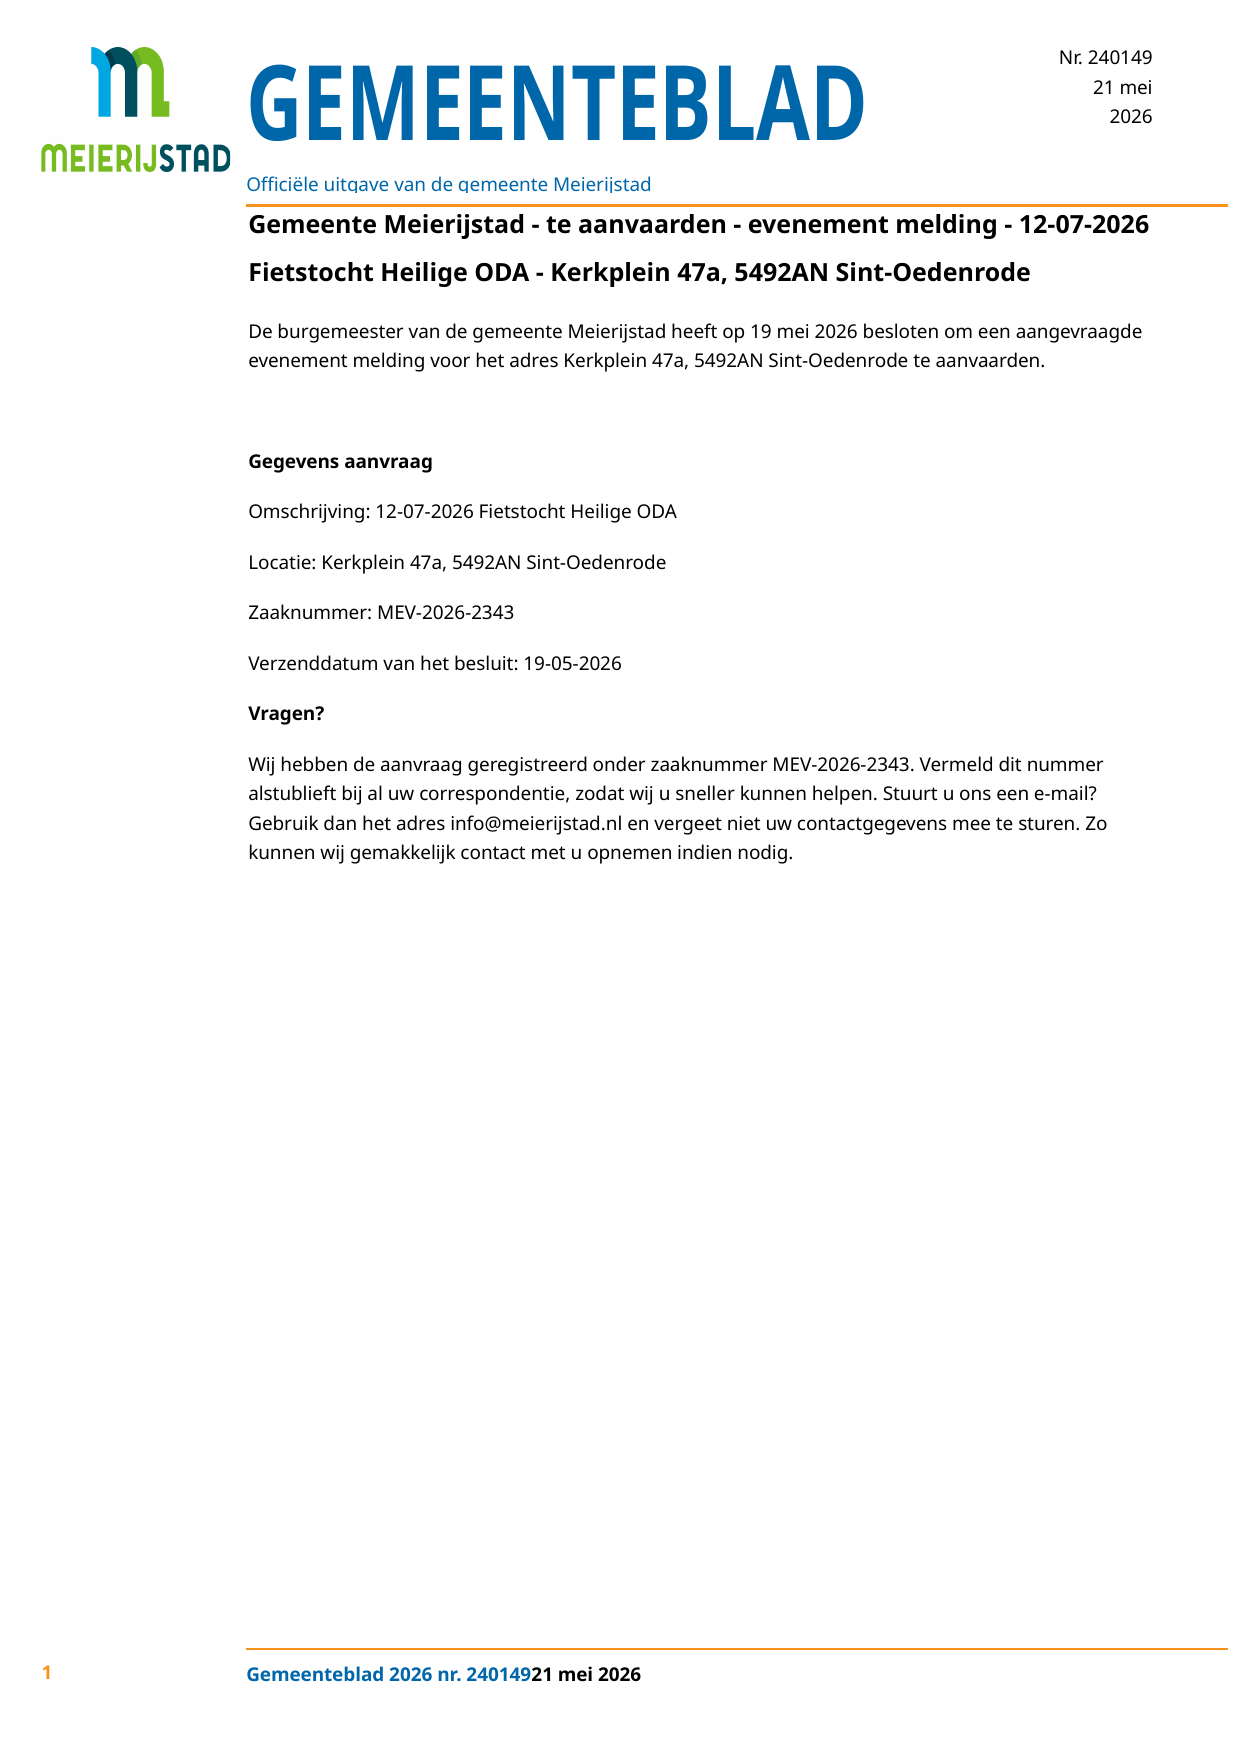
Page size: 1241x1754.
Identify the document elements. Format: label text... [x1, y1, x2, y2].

text Vragen? [248, 700, 1152, 726]
picture [41, 47, 231, 172]
text Locatie: Kerkplein 47a, 5492AN Sint-Oedenrode [248, 549, 1152, 575]
text Wij hebben de aanvraag geregistreerd onder zaaknummer MEV-2026-2343. Vermeld dit nummer alstublieft bij al uw correspondentie, zodat wij u sneller kunnen helpen. Stuurt u ons een e-mail? Gebruik dan het adres info@meierijstad.nl en vergeet niet uw contactgegevens mee te sturen. Zo kunnen wij gemakkelijk contact met u opnemen indien nodig. [248, 751, 1152, 865]
text De burgemeester van de gemeente Meierijstad heeft op 19 mei 2026 besloten om een aangevraagde evenement melding voor het adres Kerkplein 47a, 5492AN Sint-Oedenrode te aanvaarden. [248, 318, 1152, 373]
text Verzenddatum van het besluit: 19-05-2026 [248, 650, 1152, 676]
text Zaaknummer: MEV-2026-2343 [248, 599, 1152, 625]
text Omschrijving: 12-07-2026 Fietstocht Heilige ODA [248, 499, 1152, 524]
text Gemeente Meierijstad - te aanvaarden - evenement melding - 12-07-2026 Fietstocht Heilige ODA - Kerkplein 47a, 5492AN Sint-Oedenrode [248, 207, 1152, 288]
text Gegevens aanvraag [248, 448, 1152, 474]
